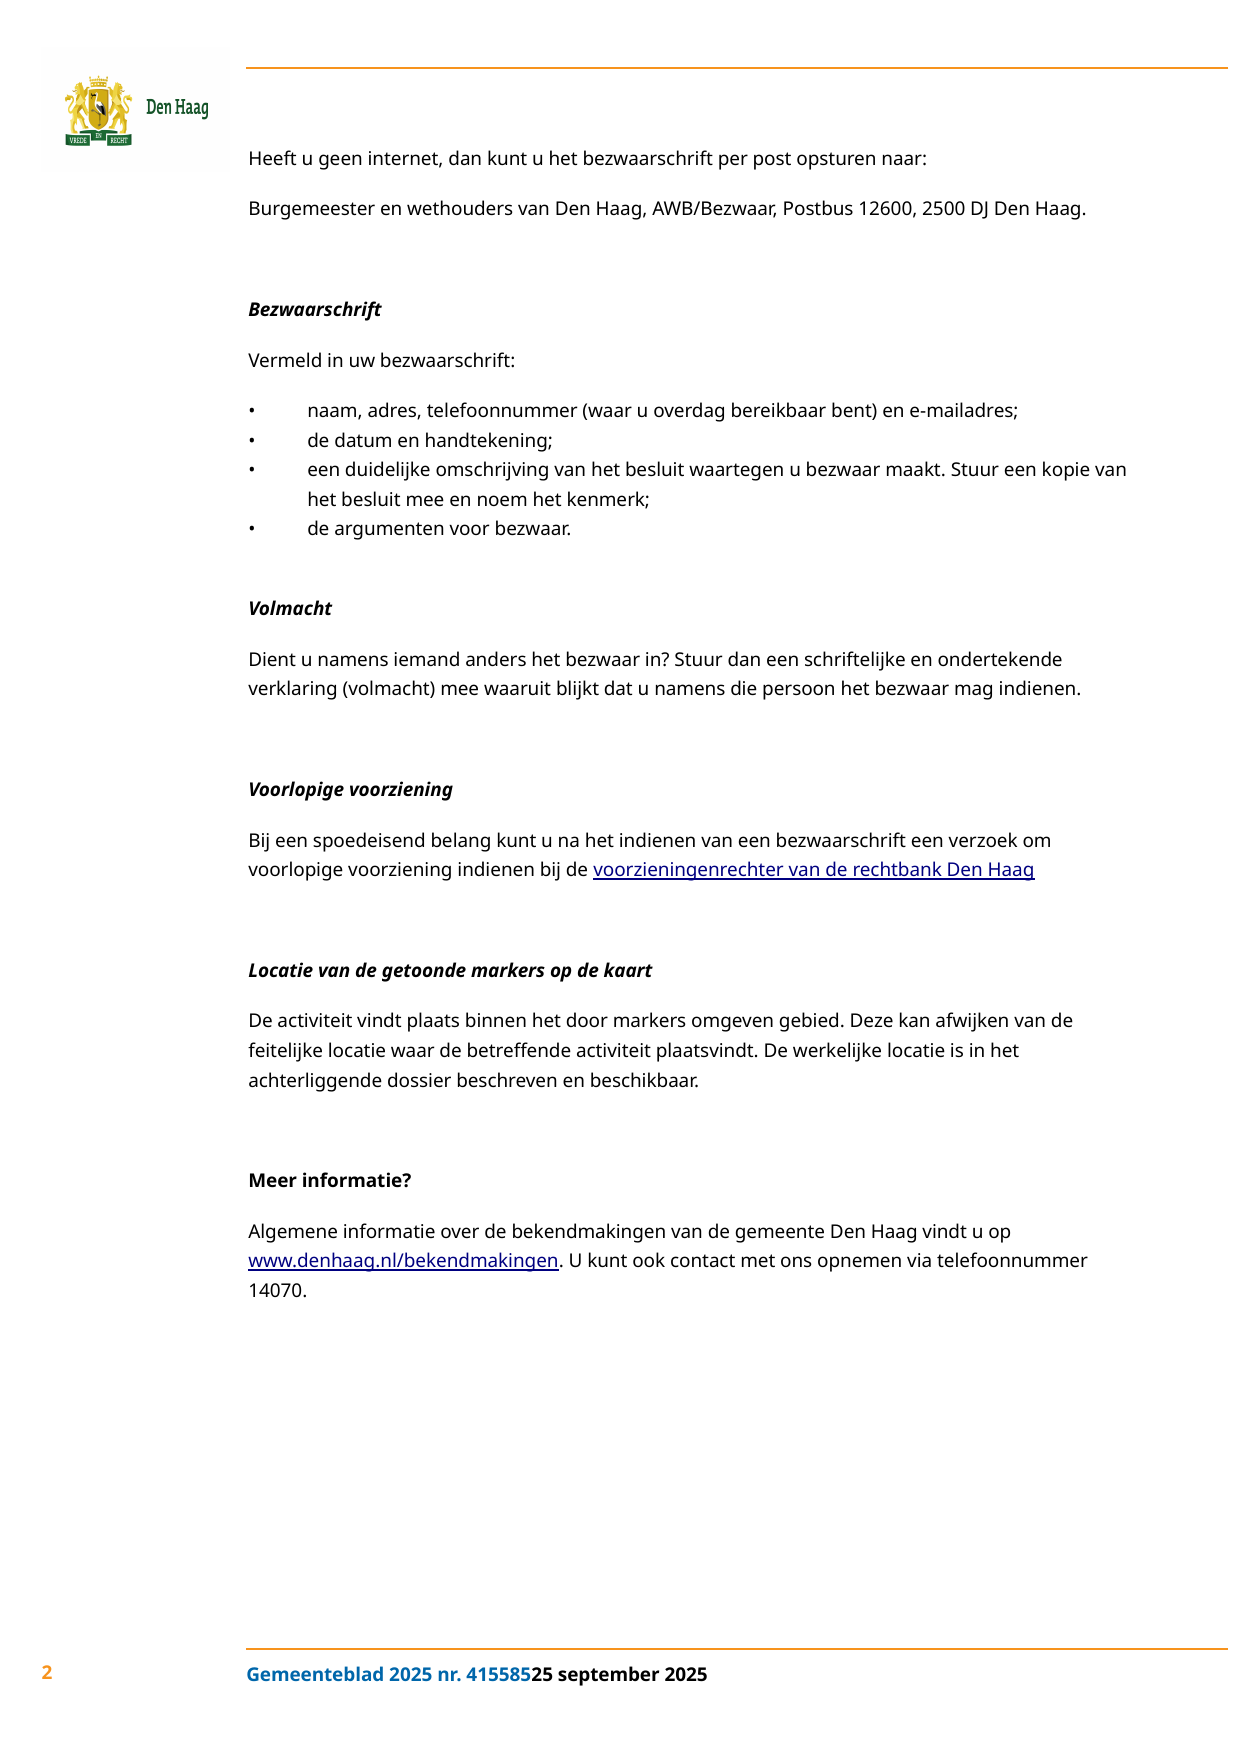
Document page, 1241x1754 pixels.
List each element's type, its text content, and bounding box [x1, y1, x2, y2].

list naam, adres, telefoonnummer (waar u overdag bereikbaar bent) en e-mailadres; [248, 397, 1152, 423]
text Locatie van de getoonde markers op de kaart [248, 957, 1152, 983]
list de argumenten voor bezwaar. [248, 516, 1152, 541]
text Vermeld in uw bezwaarschrift: [248, 347, 1152, 373]
text Dient u namens iemand anders het bezwaar in? Stuur dan een schriftelijke en ondertekende verklaring (volmacht) mee waaruit blijkt dat u namens die persoon het bezwaar mag indienen. [248, 646, 1152, 701]
text Bezwaarschrift [248, 296, 1152, 322]
list de datum en handtekening; [248, 427, 1152, 453]
picture [41, 47, 231, 172]
text Burgemeester en wethouders van Den Haag, AWB/Bezwaar, Postbus 12600, 2500 DJ Den Haag. [248, 196, 1152, 221]
text De activiteit vindt plaats binnen het door markers omgeven gebied. Deze kan afwijken van de feitelijke locatie waar de betreffende activiteit plaatsvindt. De werkelijke locatie is in het achterliggende dossier beschreven en beschikbaar. [248, 1008, 1152, 1093]
text Volmacht [248, 596, 1152, 621]
text Voorlopige voorziening [248, 776, 1152, 802]
list een duidelijke omschrijving van het besluit waartegen u bezwaar maakt. Stuur een kopie van het besluit mee en noem het kenmerk; [248, 456, 1152, 512]
text Heeft u geen internet, dan kunt u het bezwaarschrift per post opsturen naar: [248, 145, 1152, 171]
text Meer informatie? [248, 1168, 1152, 1193]
text Bij een spoedeisend belang kunt u na het indienen van een bezwaarschrift een verzoek om voorlopige voorziening indienen bij de voorzieningenrechter van de rechtbank Den Haag [248, 827, 1152, 882]
text Algemene informatie over de bekendmakingen van de gemeente Den Haag vindt u op www.denhaag.nl/bekendmakingen. U kunt ook contact met ons opnemen via telefoonnummer 14070. [248, 1218, 1152, 1303]
